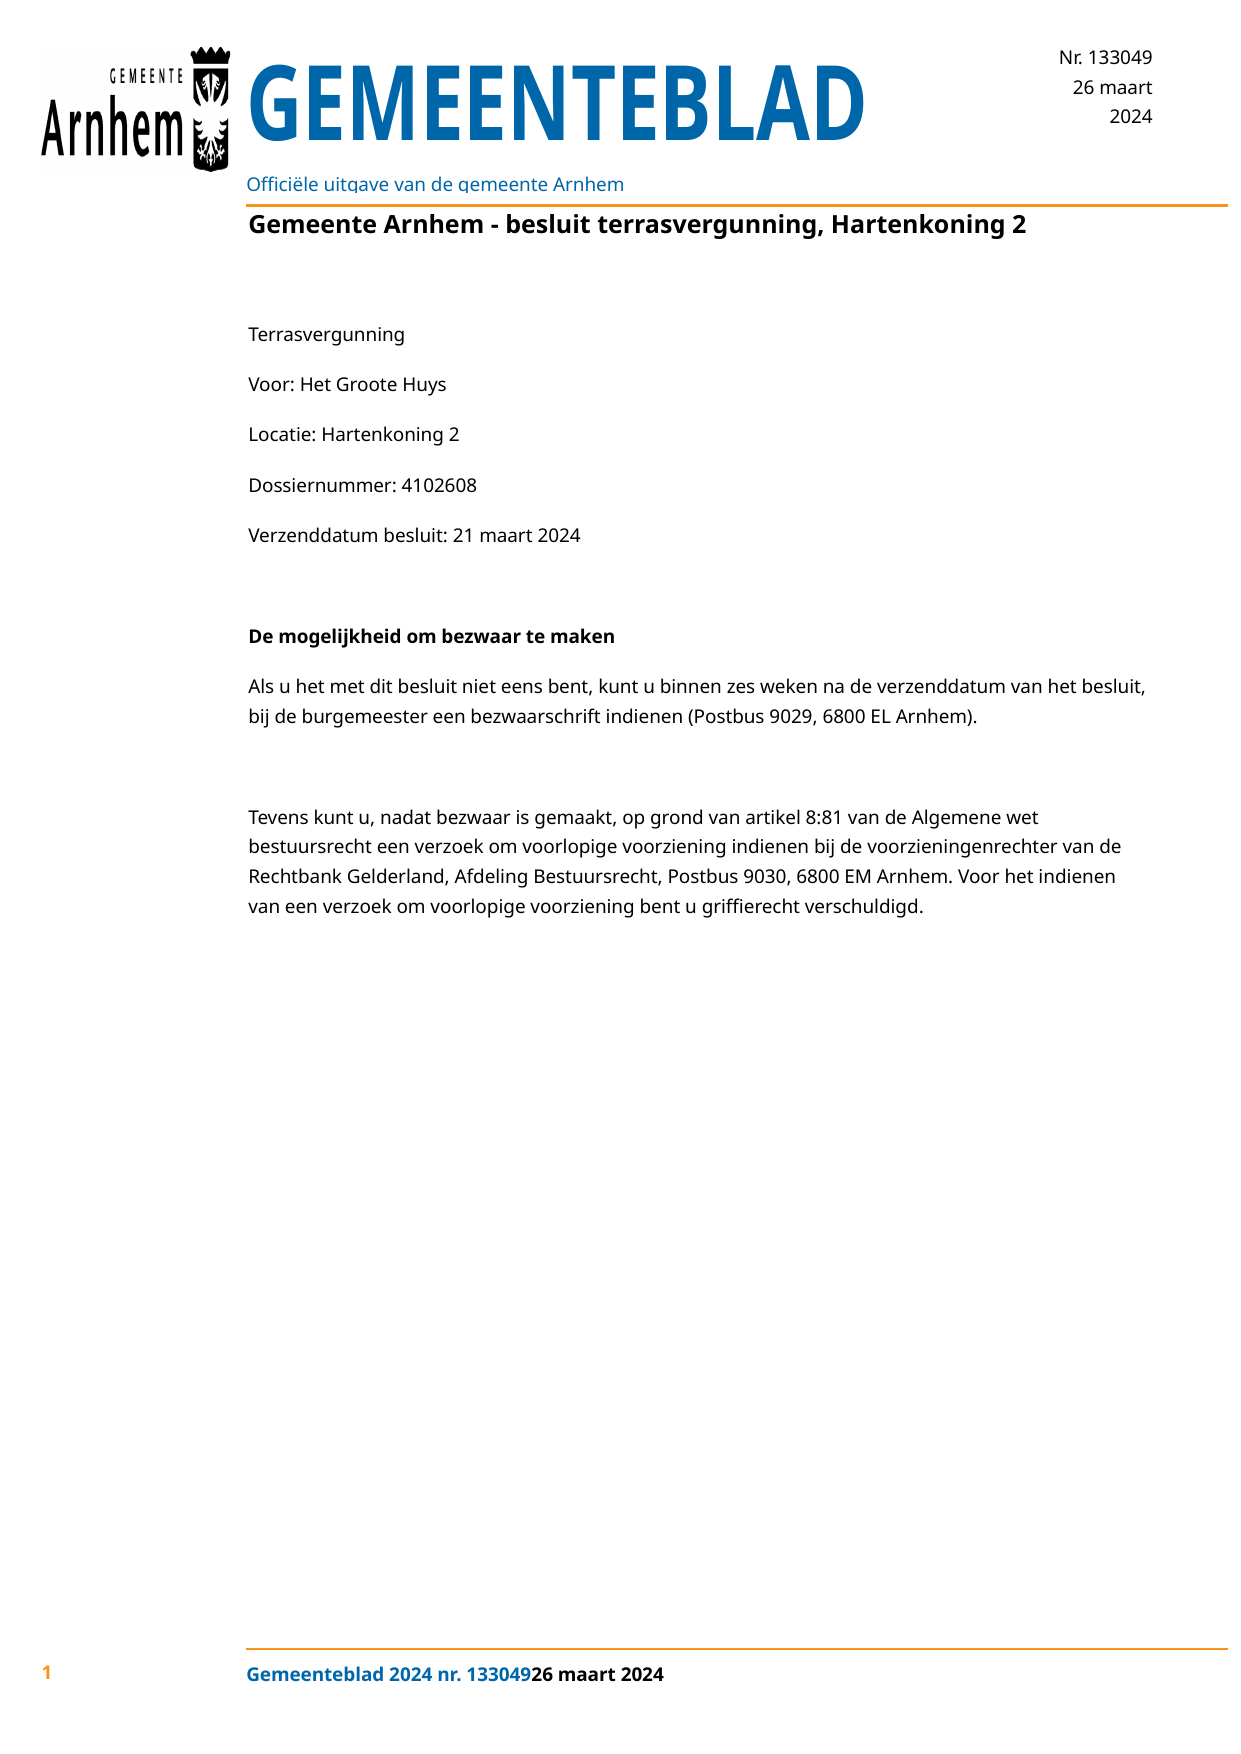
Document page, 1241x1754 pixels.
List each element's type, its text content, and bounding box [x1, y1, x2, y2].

text Terrasvergunning [248, 321, 1152, 346]
text Voor: Het Groote Huys [248, 371, 1152, 397]
text Tevens kunt u, nadat bezwaar is gemaakt, op grond van artikel 8:81 van de Algemene wet bestuursrecht een verzoek om voorlopige voorziening indienen bij de voorzieningenrechter van de Rechtbank Gelderland, Afdeling Bestuursrecht, Postbus 9030, 6800 EM Arnhem. Voor het indienen van een verzoek om voorlopige voorziening bent u griffierecht verschuldigd. [248, 804, 1152, 918]
text Dossiernummer: 4102608 [248, 472, 1152, 498]
text Als u het met dit besluit niet eens bent, kunt u binnen zes weken na de verzenddatum van het besluit, bij de burgemeester een bezwaarschrift indienen (Postbus 9029, 6800 EL Arnhem). [248, 674, 1152, 729]
text Verzenddatum besluit: 21 maart 2024 [248, 522, 1152, 548]
text Gemeente Arnhem - besluit terrasvergunning, Hartenkoning 2 [248, 207, 1152, 241]
text Locatie: Hartenkoning 2 [248, 422, 1152, 447]
text De mogelijkheid om bezwaar te maken [248, 623, 1152, 649]
picture [41, 47, 231, 172]
